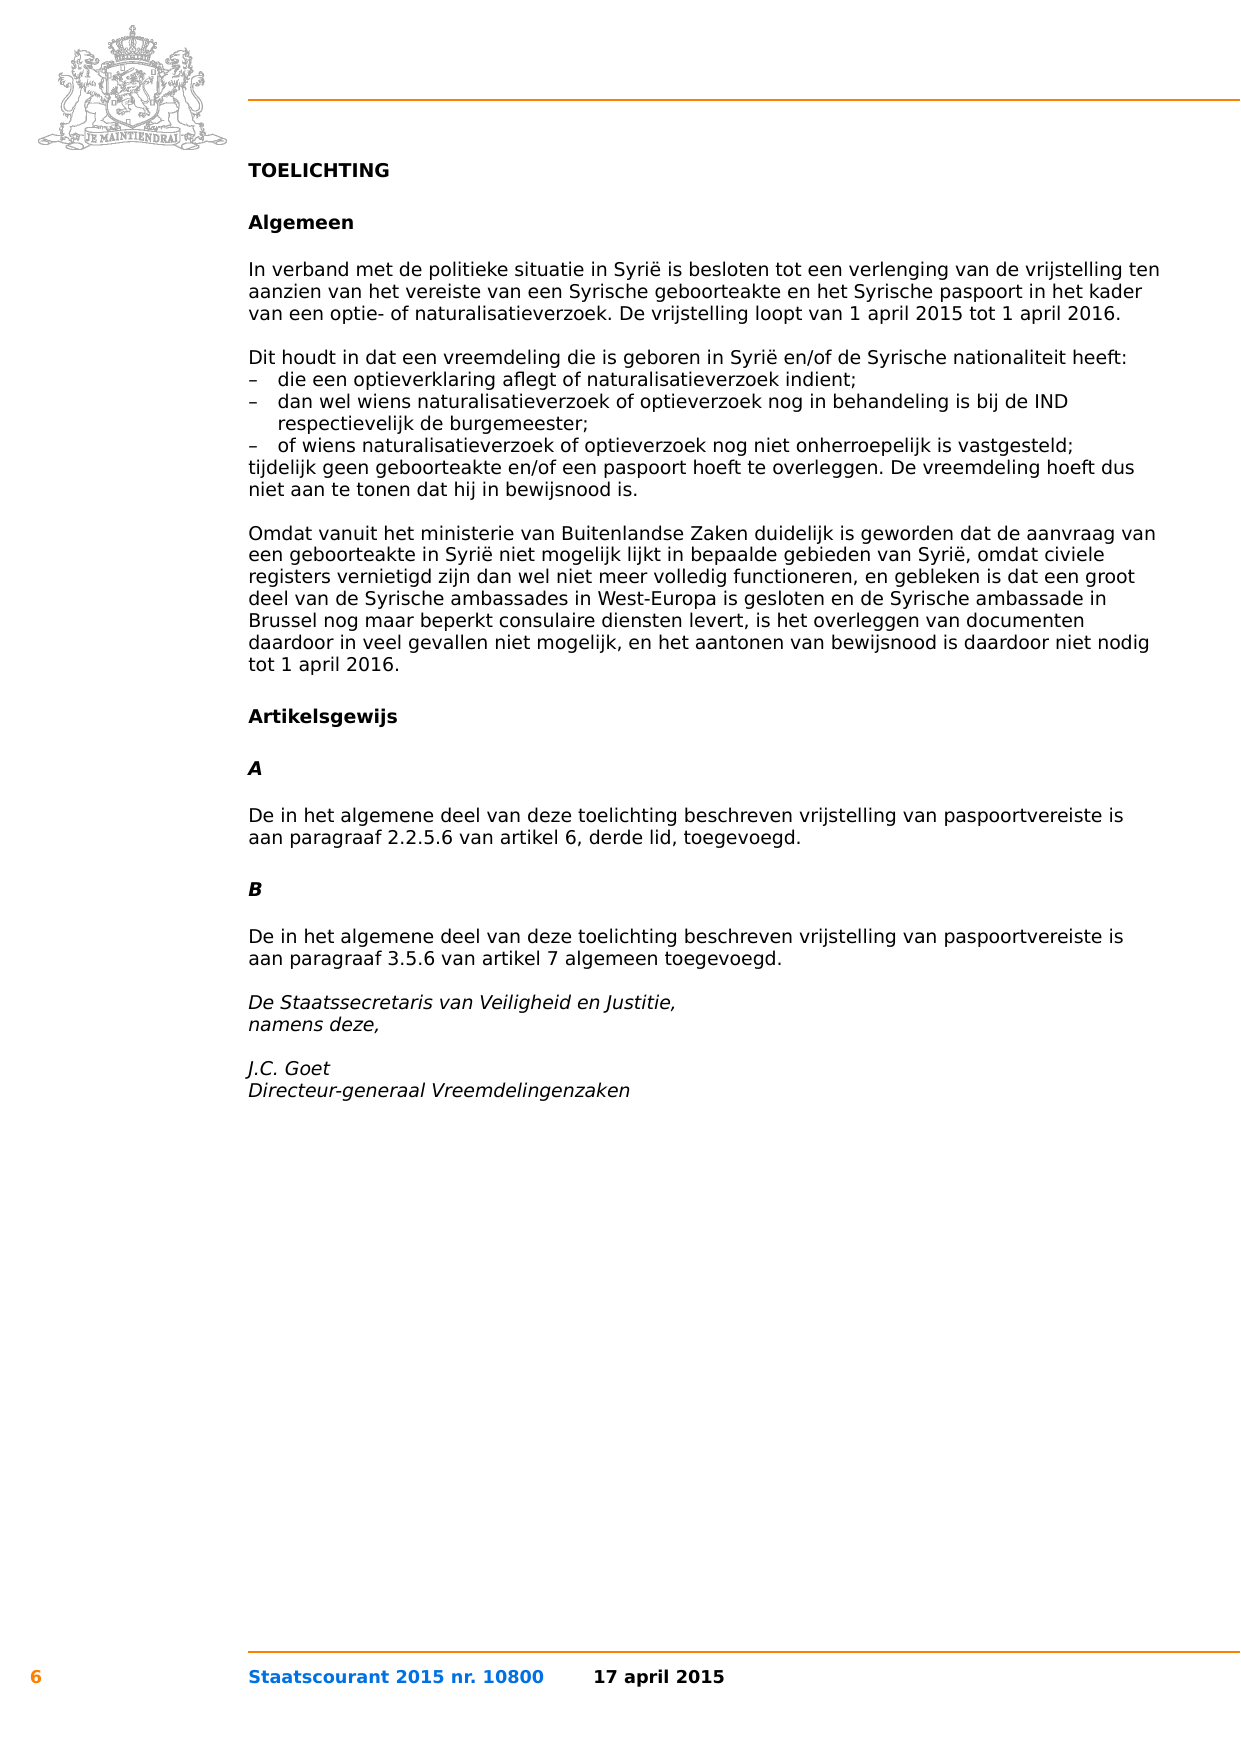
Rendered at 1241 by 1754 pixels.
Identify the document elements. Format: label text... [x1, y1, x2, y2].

subtitle A [248, 758, 1163, 780]
picture [38, 25, 227, 150]
subtitle TOELICHTING [248, 160, 1163, 182]
subtitle B [248, 879, 1163, 901]
text In verband met de politieke situatie in Syrië is besloten tot een verlenging van de vrijstelling ten aanzien van het vereiste van een Syrische geboorteakte en het Syrische paspoort in het kader van een optie- of naturalisatieverzoek. De vrijstelling loopt van 1 april 2015 tot 1 april 2016. [248, 259, 1163, 325]
text – die een optieverklaring aflegt of naturalisatieverzoek indient; [248, 369, 1163, 391]
text – dan wel wiens naturalisatieverzoek of optieverzoek nog in behandeling is bij de IND respectievelijk de burgemeester; [248, 391, 1163, 434]
subtitle Artikelsgewijs [248, 706, 1163, 728]
text tijdelijk geen geboorteakte en/of een paspoort hoeft te overleggen. De vreemdeling hoeft dus niet aan te tonen dat hij in bewijsnood is. [248, 457, 1163, 501]
text De in het algemene deel van deze toelichting beschreven vrijstelling van paspoortvereiste is aan paragraaf 3.5.6 van artikel 7 algemeen toegevoegd. [248, 926, 1163, 970]
text De Staatssecretaris van Veiligheid en Justitie, namens deze, J.C. Goet Directeur-generaal Vreemdelingenzaken [248, 992, 1163, 1102]
text De in het algemene deel van deze toelichting beschreven vrijstelling van paspoortvereiste is aan paragraaf 2.2.5.6 van artikel 6, derde lid, toegevoegd. [248, 805, 1163, 849]
subtitle Algemeen [248, 212, 1163, 234]
text – of wiens naturalisatieverzoek of optieverzoek nog niet onherroepelijk is vastgesteld; [248, 434, 1163, 457]
text Omdat vanuit het ministerie van Buitenlandse Zaken duidelijk is geworden dat de aanvraag van een geboorteakte in Syrië niet mogelijk lijkt in bepaalde gebieden van Syrië, omdat civiele registers vernietigd zijn dan wel niet meer volledig functioneren, en gebleken is dat een groot deel van de Syrische ambassades in West-Europa is gesloten en de Syrische ambassade in Brussel nog maar beperkt consulaire diensten levert, is het overleggen van documenten daardoor in veel gevallen niet mogelijk, en het aantonen van bewijsnood is daardoor niet nodig tot 1 april 2016. [248, 522, 1163, 676]
text Dit houdt in dat een vreemdeling die is geboren in Syrië en/of de Syrische nationaliteit heeft: [248, 347, 1163, 369]
